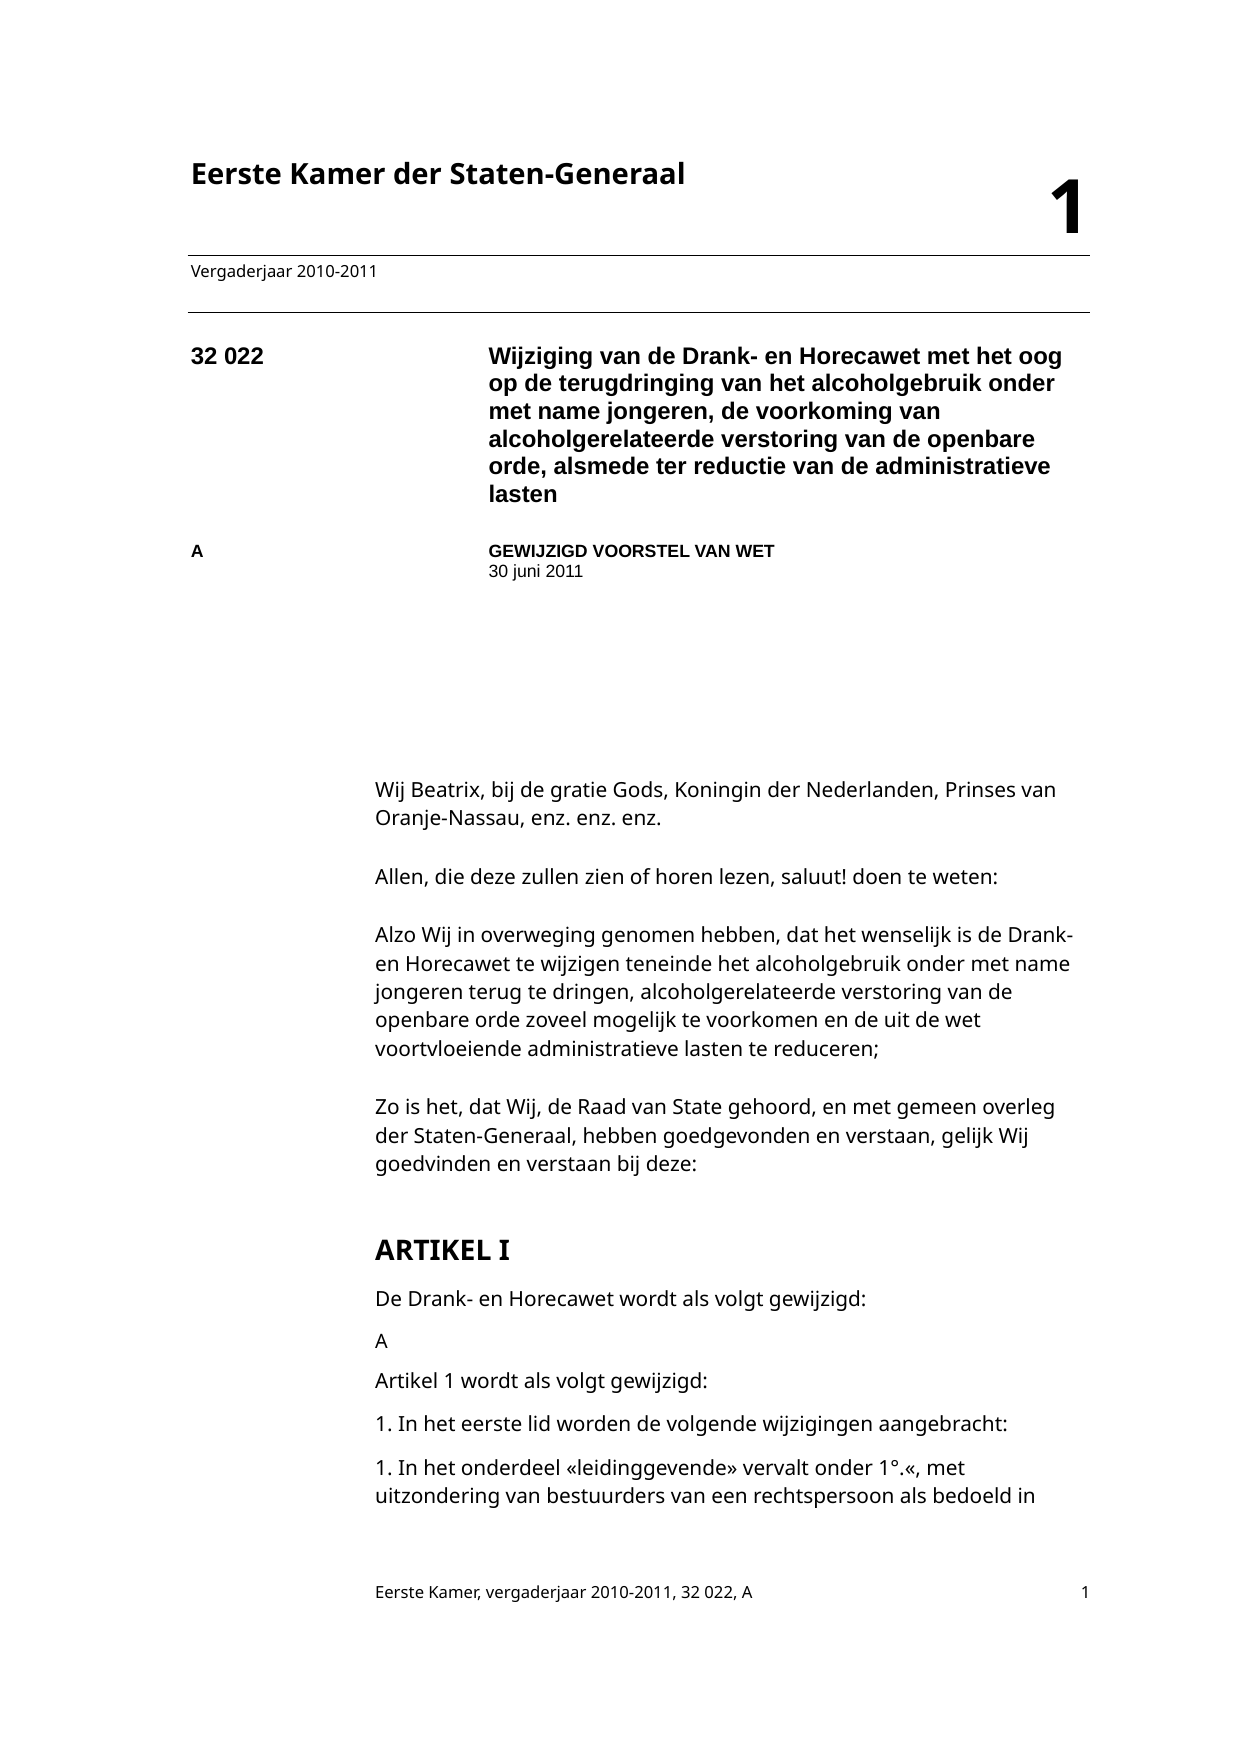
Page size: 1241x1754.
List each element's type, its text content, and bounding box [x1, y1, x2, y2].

table_cell Vergaderjaar 2010-2011 [188, 256, 485, 312]
text 1. In het onderdeel «leidinggevende» vervalt onder 1°.«, met uitzondering van bestuurders van een rechtspersoon als bedoeld in [375, 1453, 1090, 1510]
text Alzo Wij in overweging genomen hebben, dat het wenselijk is de Drank- en Horecawet te wijzigen teneinde het alcoholgebruik onder met name jongeren terug te dringen, alcoholgerelateerde verstoring van de openbare orde zoveel mogelijk te voorkomen en de uit de wet voortvloeiende administratieve lasten te reduceren; [375, 920, 1090, 1062]
table_cell [485, 256, 1090, 312]
table_cell [485, 313, 1090, 339]
table_cell [188, 313, 485, 339]
text Allen, die deze zullen zien of horen lezen, saluut! doen te weten: [375, 862, 1090, 890]
table_cell A [188, 538, 485, 656]
text Artikel 1 wordt als volgt gewijzigd: [375, 1366, 1090, 1394]
table_cell GEWIJZIGD VOORSTEL VAN WET 30 juni 2011 [485, 538, 1090, 656]
subtitle ARTIKEL I [375, 1230, 1090, 1269]
table_header Eerste Kamer der Staten-Generaal [188, 150, 909, 255]
table_header 1 [910, 150, 1090, 255]
text Zo is het, dat Wij, de Raad van State gehoord, en met gemeen overleg der Staten-Generaal, hebben goedgevonden en verstaan, gelijk Wij goedvinden en verstaan bij deze: [375, 1092, 1090, 1178]
text 1. In het eerste lid worden de volgende wijzigingen aangebracht: [375, 1409, 1090, 1438]
text De Drank- en Horecawet wordt als volgt gewijzigd: [375, 1284, 1090, 1312]
table_cell 32 022 [188, 339, 485, 537]
table_cell Wijziging van de Drank- en Horecawet met het oog op de terugdringing van het alcoholgebruik onder met name jongeren, de voorkoming van alcoholgerelateerde verstoring van de openbare orde, alsmede ter reductie van de administratieve lasten [485, 339, 1090, 537]
text Wij Beatrix, bij de gratie Gods, Koningin der Nederlanden, Prinses van Oranje-Nassau, enz. enz. enz. [375, 775, 1090, 832]
text A [375, 1327, 1090, 1354]
